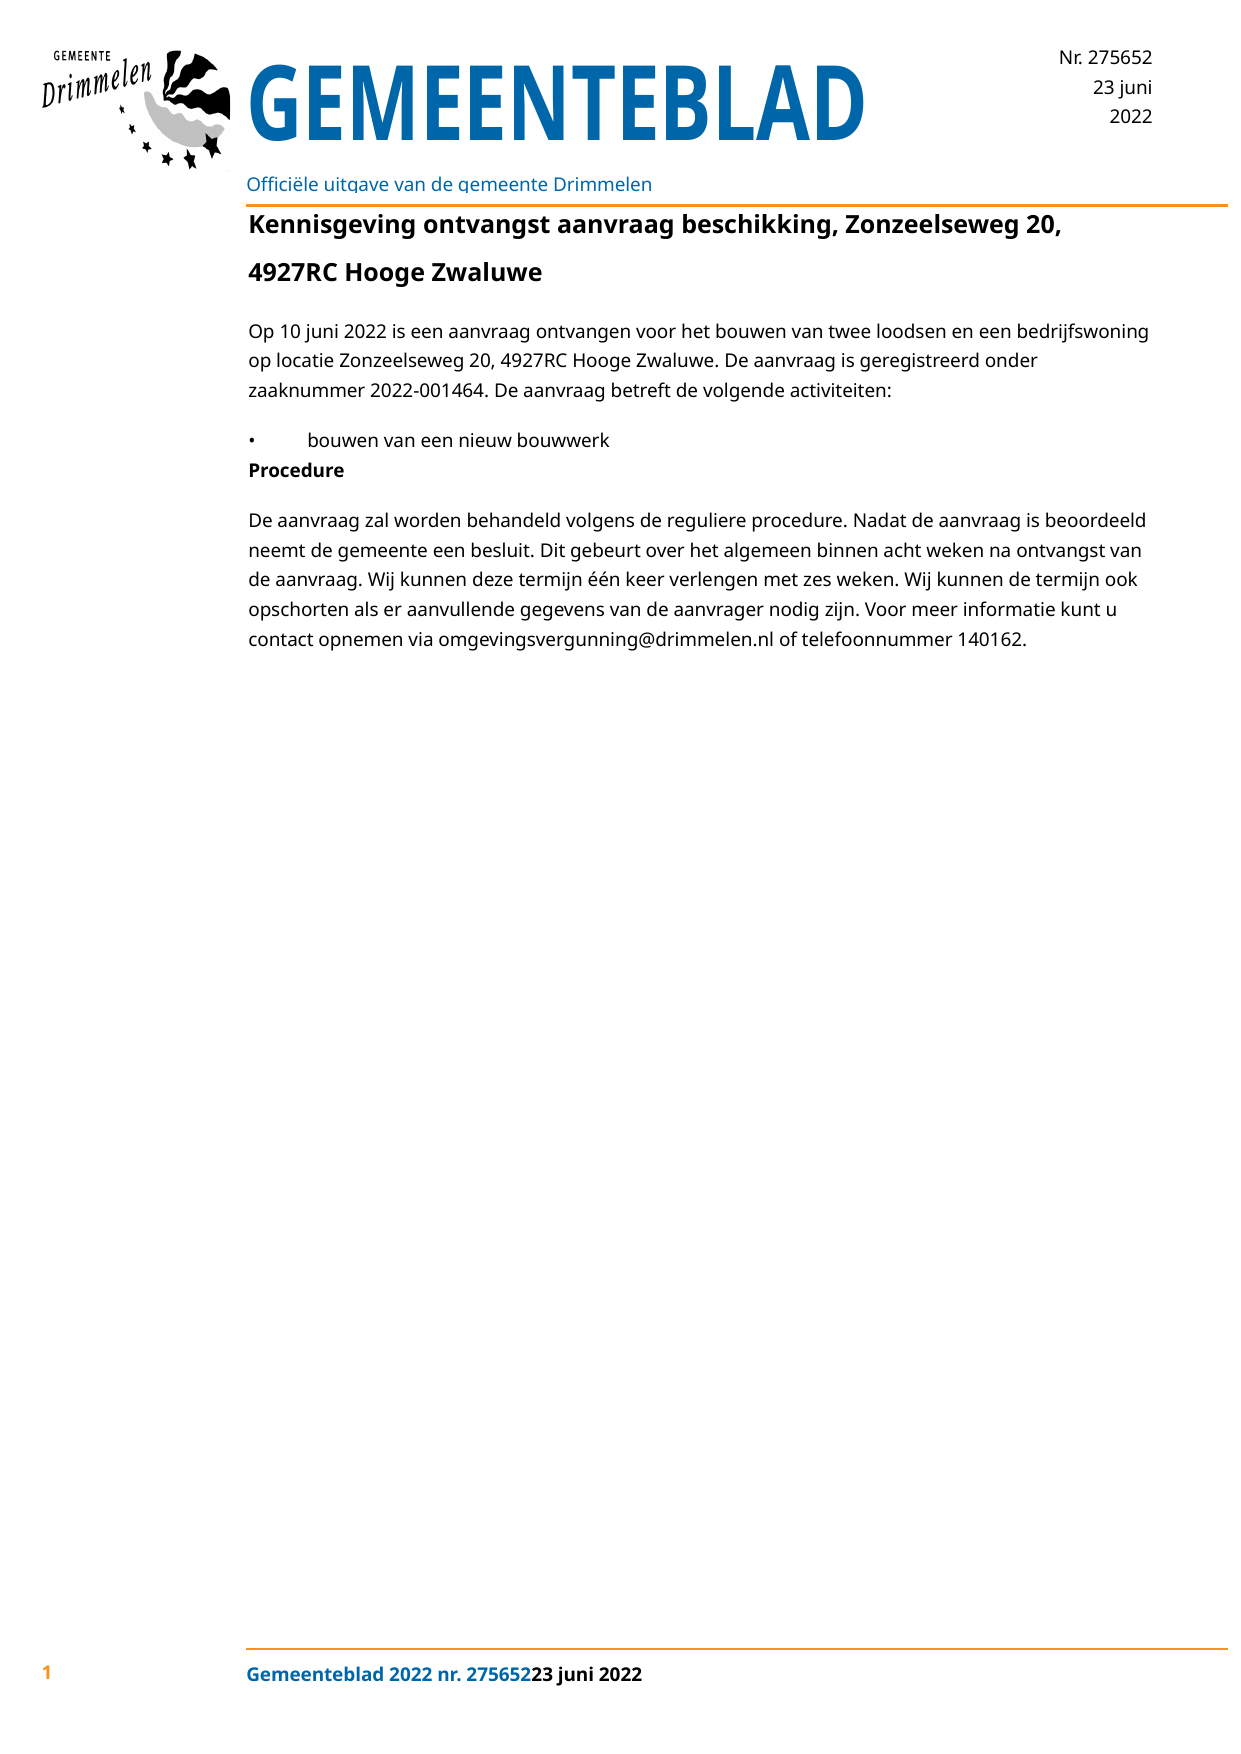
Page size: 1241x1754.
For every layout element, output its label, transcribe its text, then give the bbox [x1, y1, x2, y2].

picture [41, 47, 231, 172]
list bouwen van een nieuw bouwwerk [248, 427, 1152, 453]
text Op 10 juni 2022 is een aanvraag ontvangen voor het bouwen van twee loodsen en een bedrijfswoning op locatie Zonzeelseweg 20, 4927RC Hooge Zwaluwe. De aanvraag is geregistreerd onder zaaknummer 2022-001464. De aanvraag betreft de volgende activiteiten: [248, 318, 1152, 403]
text Procedure [248, 457, 1152, 483]
text De aanvraag zal worden behandeld volgens de reguliere procedure. Nadat de aanvraag is beoordeeld neemt de gemeente een besluit. Dit gebeurt over het algemeen binnen acht weken na ontvangst van de aanvraag. Wij kunnen deze termijn één keer verlengen met zes weken. Wij kunnen de termijn ook opschorten als er aanvullende gegevens van de aanvrager nodig zijn. Voor meer informatie kunt u contact opnemen via omgevingsvergunning@drimmelen.nl of telefoonnummer 140162. [248, 507, 1152, 652]
text Kennisgeving ontvangst aanvraag beschikking, Zonzeelseweg 20, 4927RC Hooge Zwaluwe [248, 207, 1152, 288]
